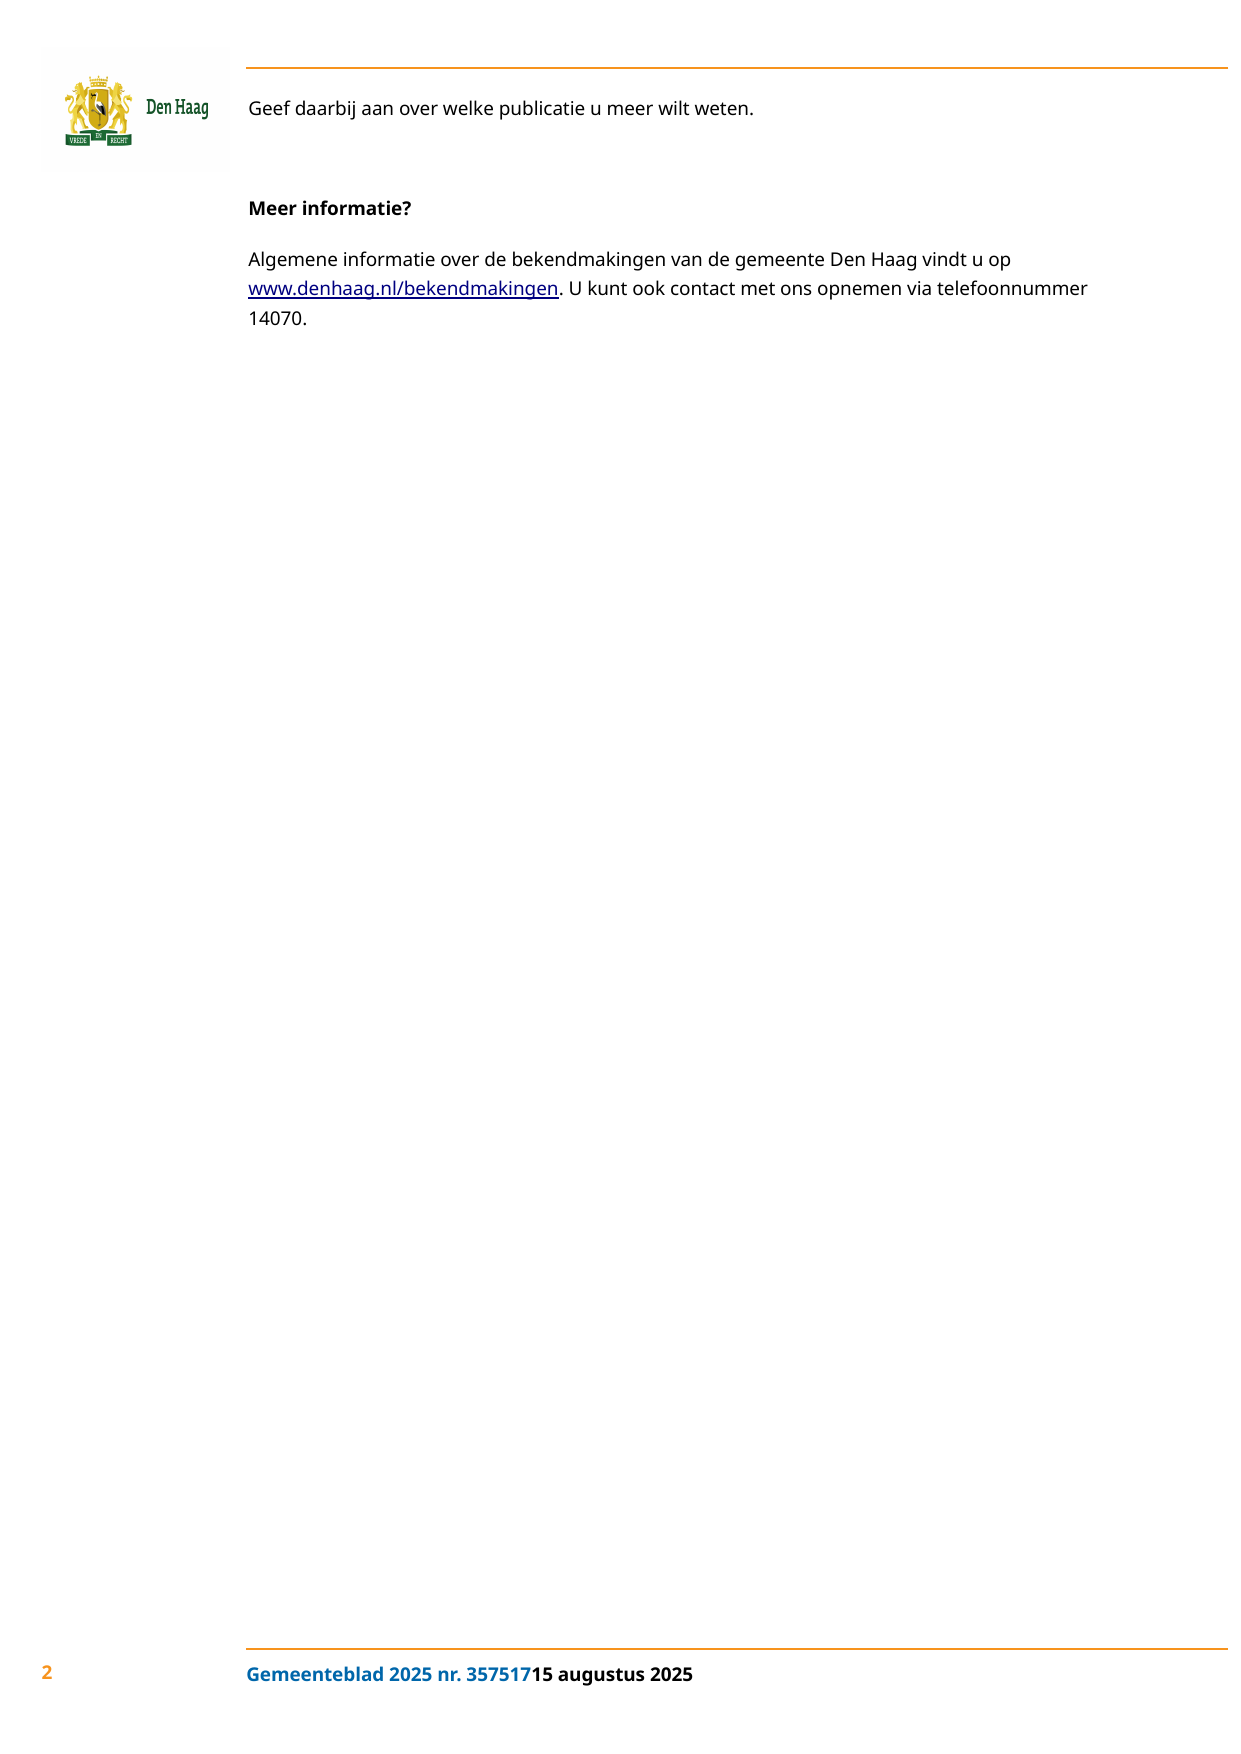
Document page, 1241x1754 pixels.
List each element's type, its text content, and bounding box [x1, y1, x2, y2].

text Algemene informatie over de bekendmakingen van de gemeente Den Haag vindt u op www.denhaag.nl/bekendmakingen. U kunt ook contact met ons opnemen via telefoonnummer 14070. [248, 246, 1152, 331]
text Meer informatie? [248, 196, 1152, 221]
text Geef daarbij aan over welke publicatie u meer wilt weten. [248, 95, 1152, 121]
picture [41, 47, 231, 172]
